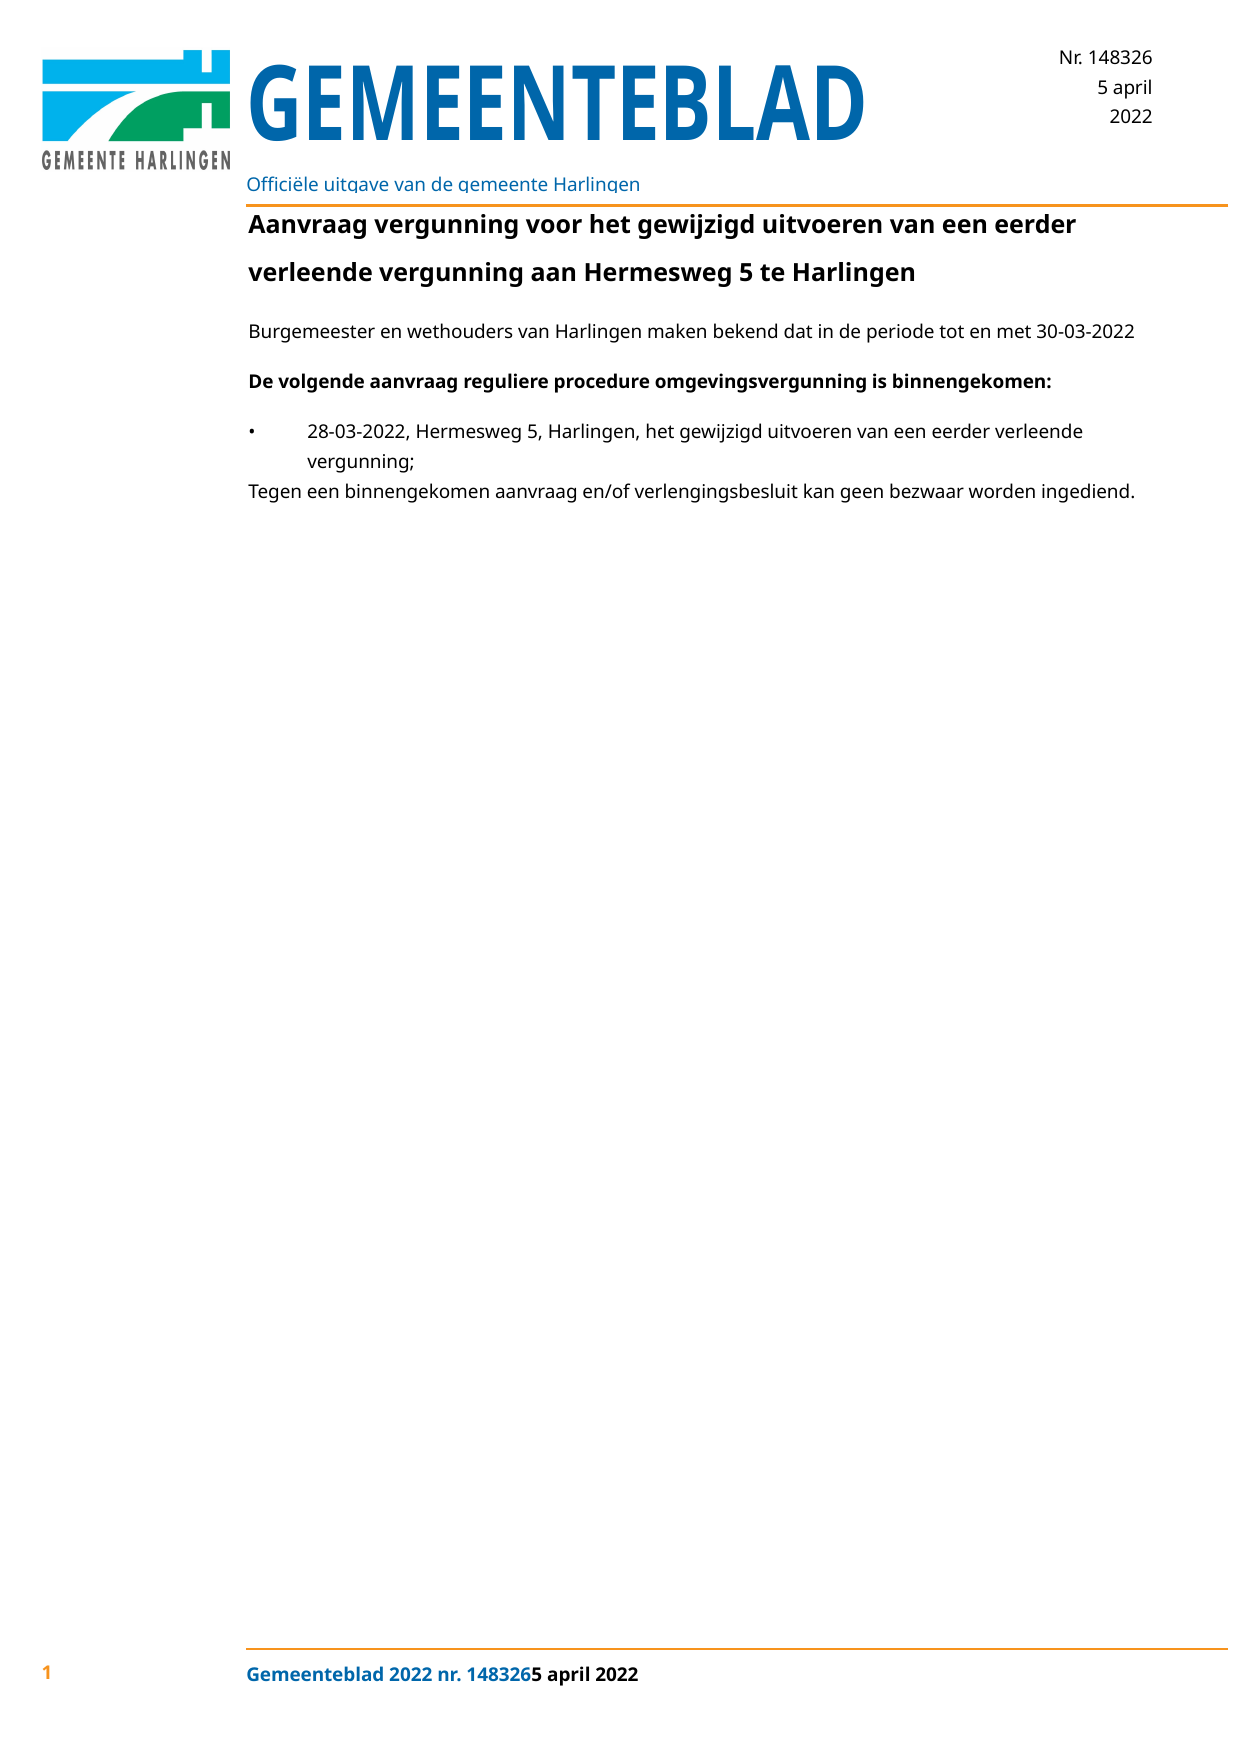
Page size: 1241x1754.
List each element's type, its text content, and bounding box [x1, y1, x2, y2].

text De volgende aanvraag reguliere procedure omgevingsvergunning is binnengekomen: [248, 368, 1152, 394]
list 28-03-2022, Hermesweg 5, Harlingen, het gewijzigd uitvoeren van een eerder verleende vergunning; [248, 419, 1152, 474]
text Tegen een binnengekomen aanvraag en/of verlengingsbesluit kan geen bezwaar worden ingediend. [248, 478, 1152, 504]
text Burgemeester en wethouders van Harlingen maken bekend dat in de periode tot en met 30-03-2022 [248, 318, 1152, 344]
picture [41, 47, 231, 172]
text Aanvraag vergunning voor het gewijzigd uitvoeren van een eerder verleende vergunning aan Hermesweg 5 te Harlingen [248, 207, 1152, 288]
